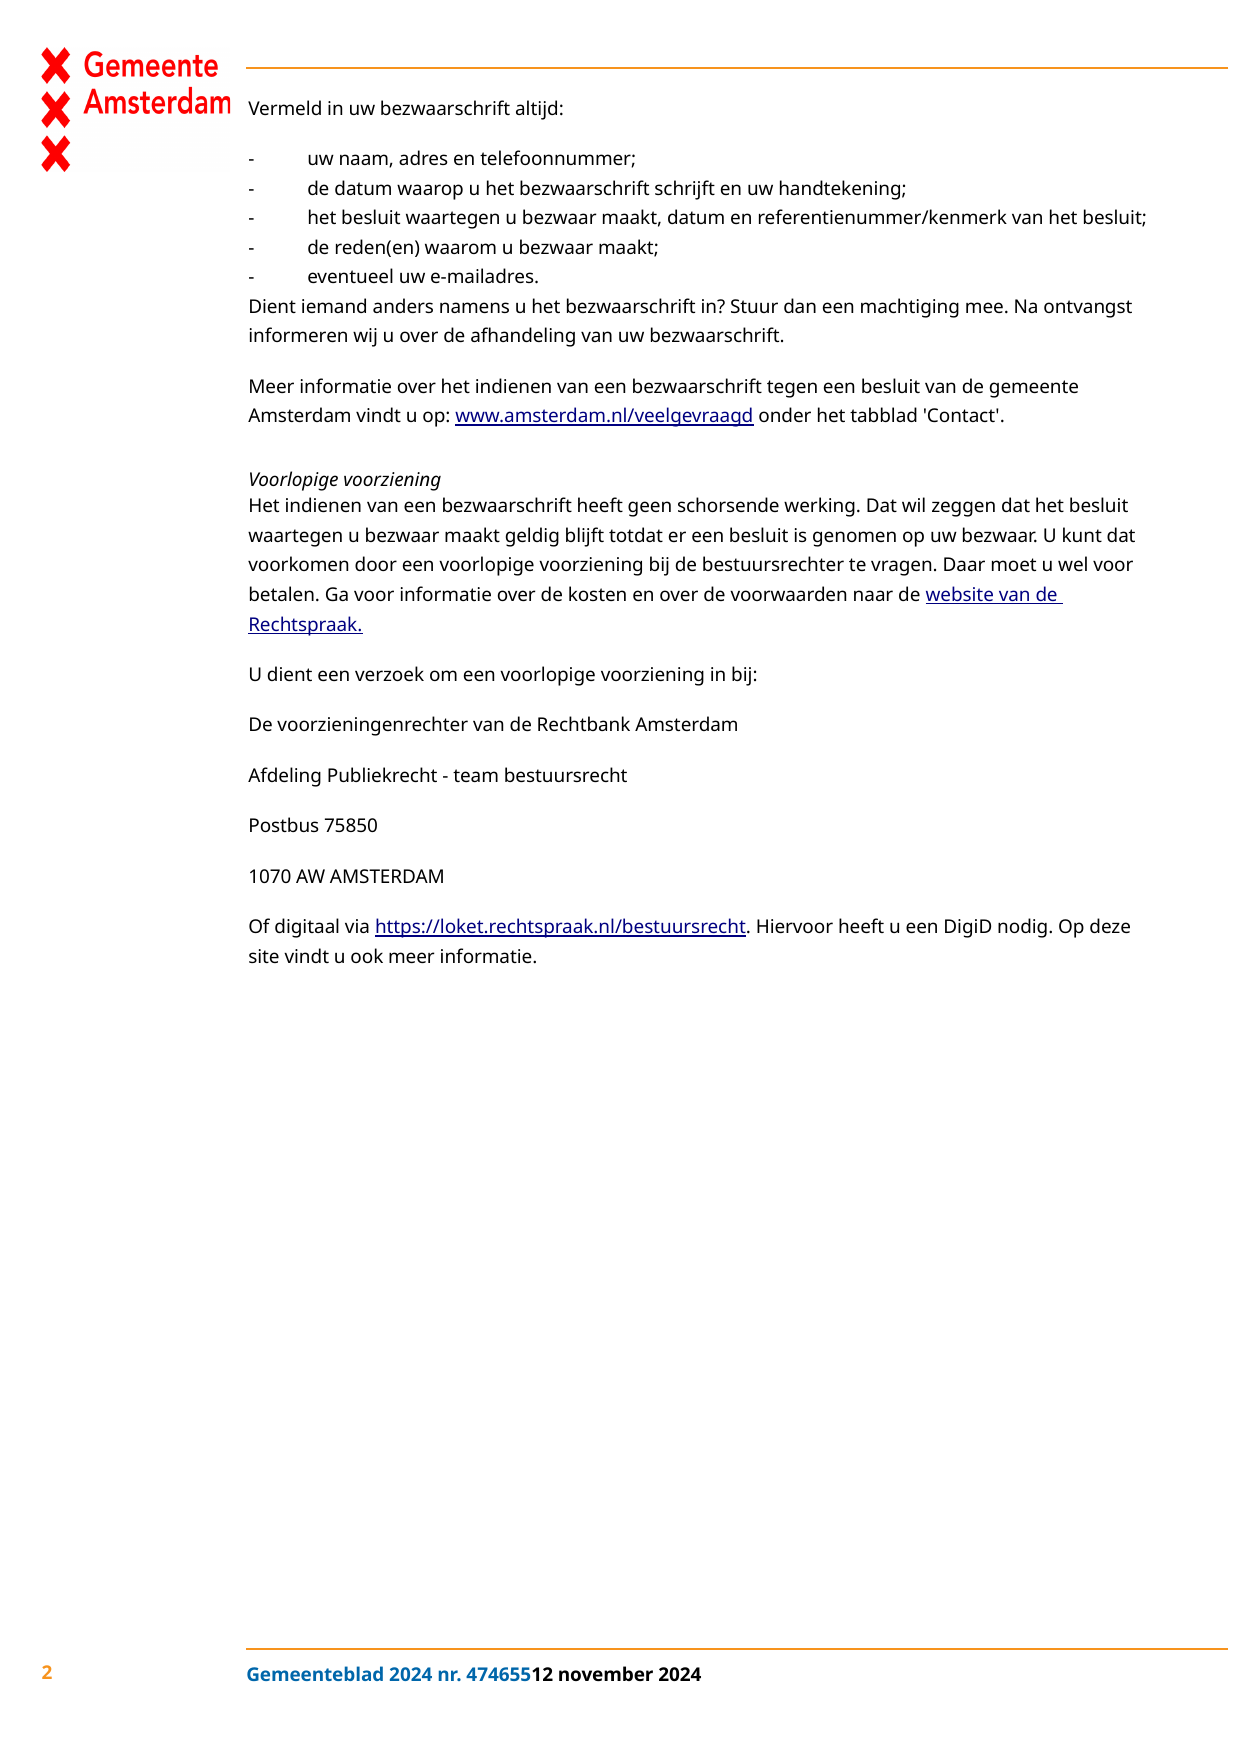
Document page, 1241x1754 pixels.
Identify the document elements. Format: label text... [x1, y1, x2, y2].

list de reden(en) waarom u bezwaar maakt; [248, 234, 1152, 260]
text Of digitaal via https://loket.rechtspraak.nl/bestuursrecht. Hiervoor heeft u een DigiD nodig. Op deze site vindt u ook meer informatie. [248, 913, 1152, 968]
text De voorzieningenrechter van de Rechtbank Amsterdam [248, 712, 1152, 737]
list het besluit waartegen u bezwaar maakt, datum en referentienummer/kenmerk van het besluit; [248, 204, 1152, 230]
text Voorlopige voorziening [248, 467, 1152, 492]
text 1070 AW AMSTERDAM [248, 863, 1152, 888]
text Het indienen van een bezwaarschrift heeft geen schorsende werking. Dat wil zeggen dat het besluit waartegen u bezwaar maakt geldig blijft totdat er een besluit is genomen op uw bezwaar. U kunt dat voorkomen door een voorlopige voorziening bij de bestuursrechter te vragen. Daar moet u wel voor betalen. Ga voor informatie over de kosten en over de voorwaarden naar de website van de Rechtspraak. [248, 492, 1152, 636]
list eventueel uw e-mailadres. [248, 263, 1152, 289]
picture [41, 47, 231, 172]
text Postbus 75850 [248, 812, 1152, 838]
text Afdeling Publiekrecht - team bestuursrecht [248, 762, 1152, 788]
list de datum waarop u het bezwaarschrift schrijft en uw handtekening; [248, 175, 1152, 201]
text Meer informatie over het indienen van een bezwaarschrift tegen een besluit van de gemeente Amsterdam vindt u op: www.amsterdam.nl/veelgevraagd onder het tabblad 'Contact'. [248, 373, 1152, 428]
text Dient iemand anders namens u het bezwaarschrift in? Stuur dan een machtiging mee. Na ontvangst informeren wij u over de afhandeling van uw bezwaarschrift. [248, 293, 1152, 348]
list uw naam, adres en telefoonnummer; [248, 145, 1152, 171]
text U dient een verzoek om een voorlopige voorziening in bij: [248, 661, 1152, 687]
text Vermeld in uw bezwaarschrift altijd: [248, 95, 1152, 121]
